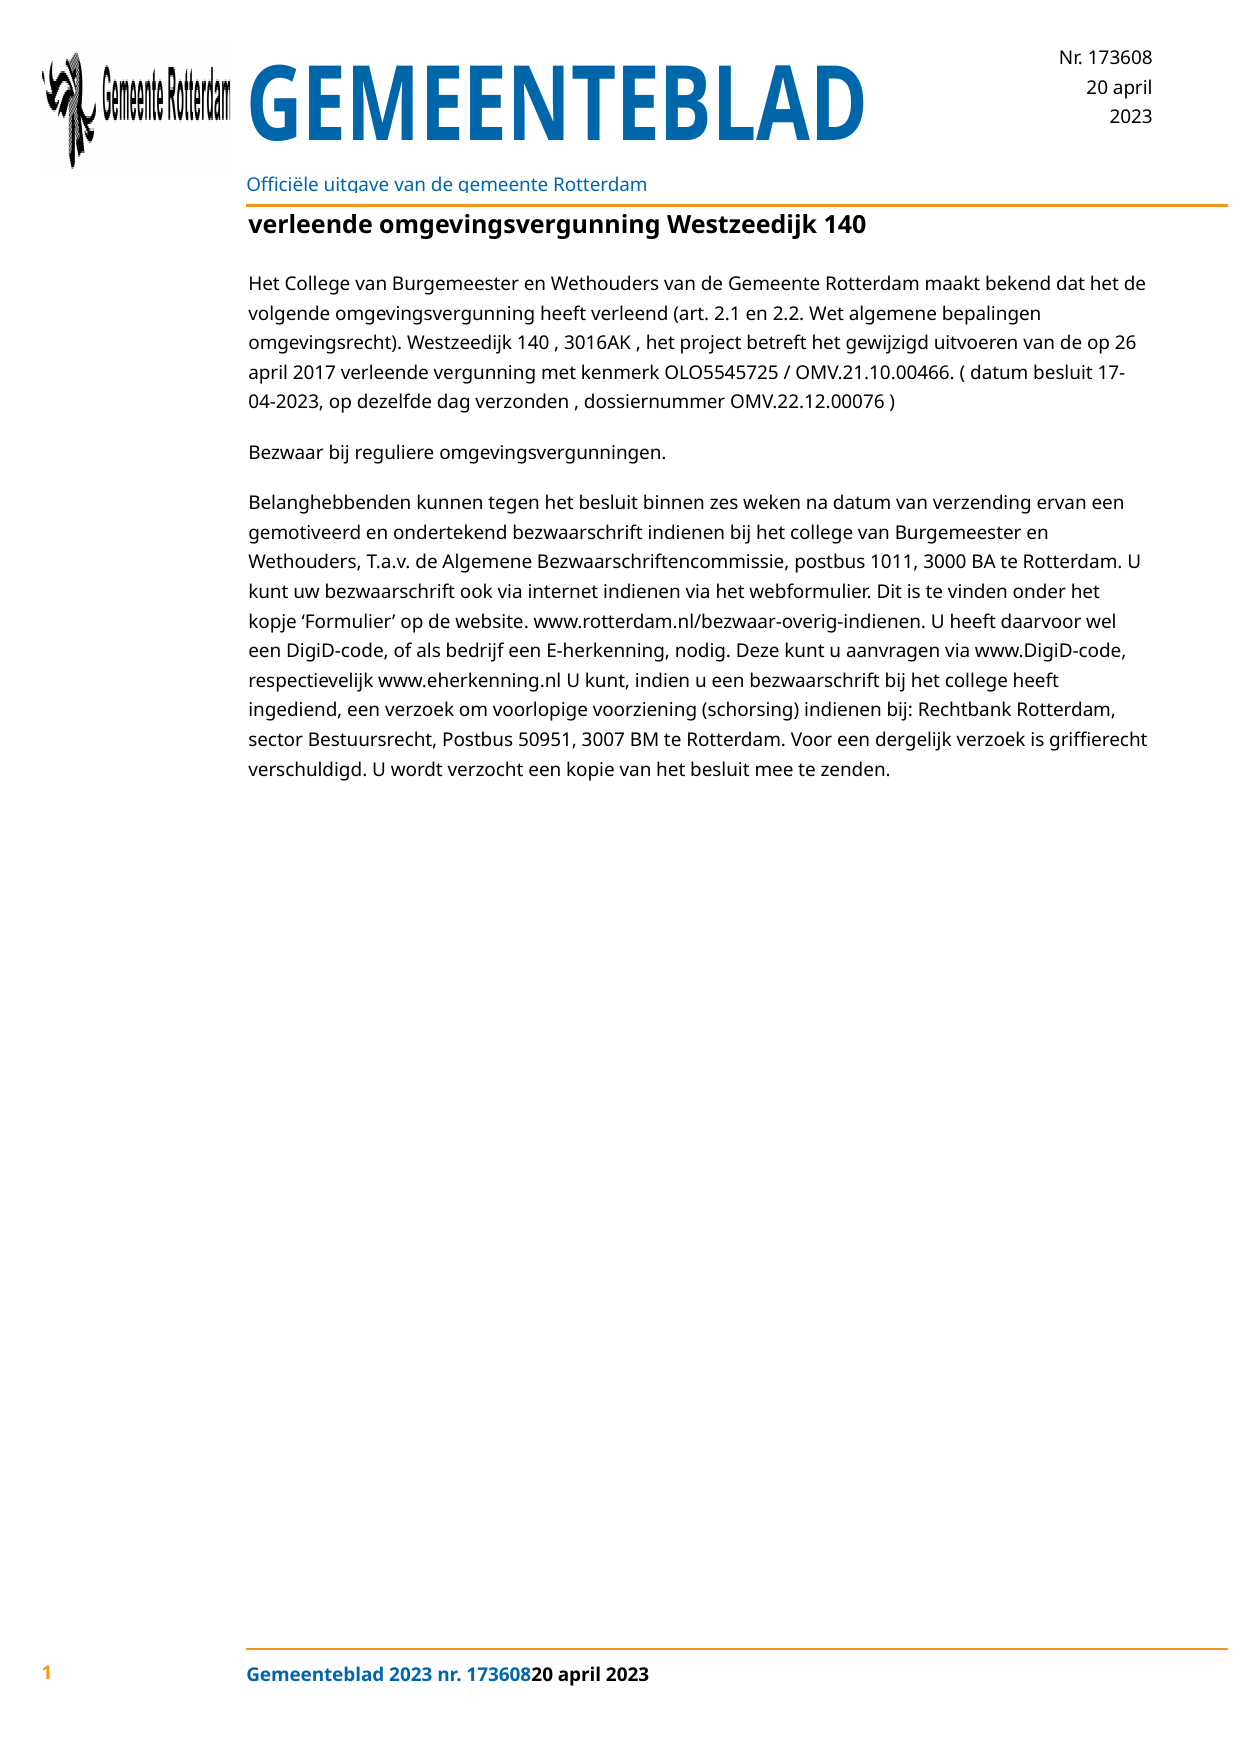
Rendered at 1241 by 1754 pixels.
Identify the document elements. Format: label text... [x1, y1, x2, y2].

picture [41, 47, 231, 172]
text verleende omgevingsvergunning Westzeedijk 140 [248, 207, 1152, 241]
text Belanghebbenden kunnen tegen het besluit binnen zes weken na datum van verzending ervan een gemotiveerd en ondertekend bezwaarschrift indienen bij het college van Burgemeester en Wethouders, T.a.v. de Algemene Bezwaarschriftencommissie, postbus 1011, 3000 BA te Rotterdam. U kunt uw bezwaarschrift ook via internet indienen via het webformulier. Dit is te vinden onder het kopje ‘Formulier’ op de website. www.rotterdam.nl/bezwaar-overig-indienen. U heeft daarvoor wel een DigiD-code, of als bedrijf een E-herkenning, nodig. Deze kunt u aanvragen via www.DigiD-code, respectievelijk www.eherkenning.nl U kunt, indien u een bezwaarschrift bij het college heeft ingediend, een verzoek om voorlopige voorziening (schorsing) indienen bij: Rechtbank Rotterdam, sector Bestuursrecht, Postbus 50951, 3007 BM te Rotterdam. Voor een dergelijk verzoek is griffierecht verschuldigd. U wordt verzocht een kopie van het besluit mee te zenden. [248, 489, 1152, 781]
text Bezwaar bij reguliere omgevingsvergunningen. [248, 439, 1152, 465]
text Het College van Burgemeester en Wethouders van de Gemeente Rotterdam maakt bekend dat het de volgende omgevingsvergunning heeft verleend (art. 2.1 en 2.2. Wet algemene bepalingen omgevingsrecht). Westzeedijk 140 , 3016AK , het project betreft het gewijzigd uitvoeren van de op 26 april 2017 verleende vergunning met kenmerk OLO5545725 / OMV.21.10.00466. ( datum besluit 17-04-2023, op dezelfde dag verzonden , dossiernummer OMV.22.12.00076 ) [248, 270, 1152, 414]
